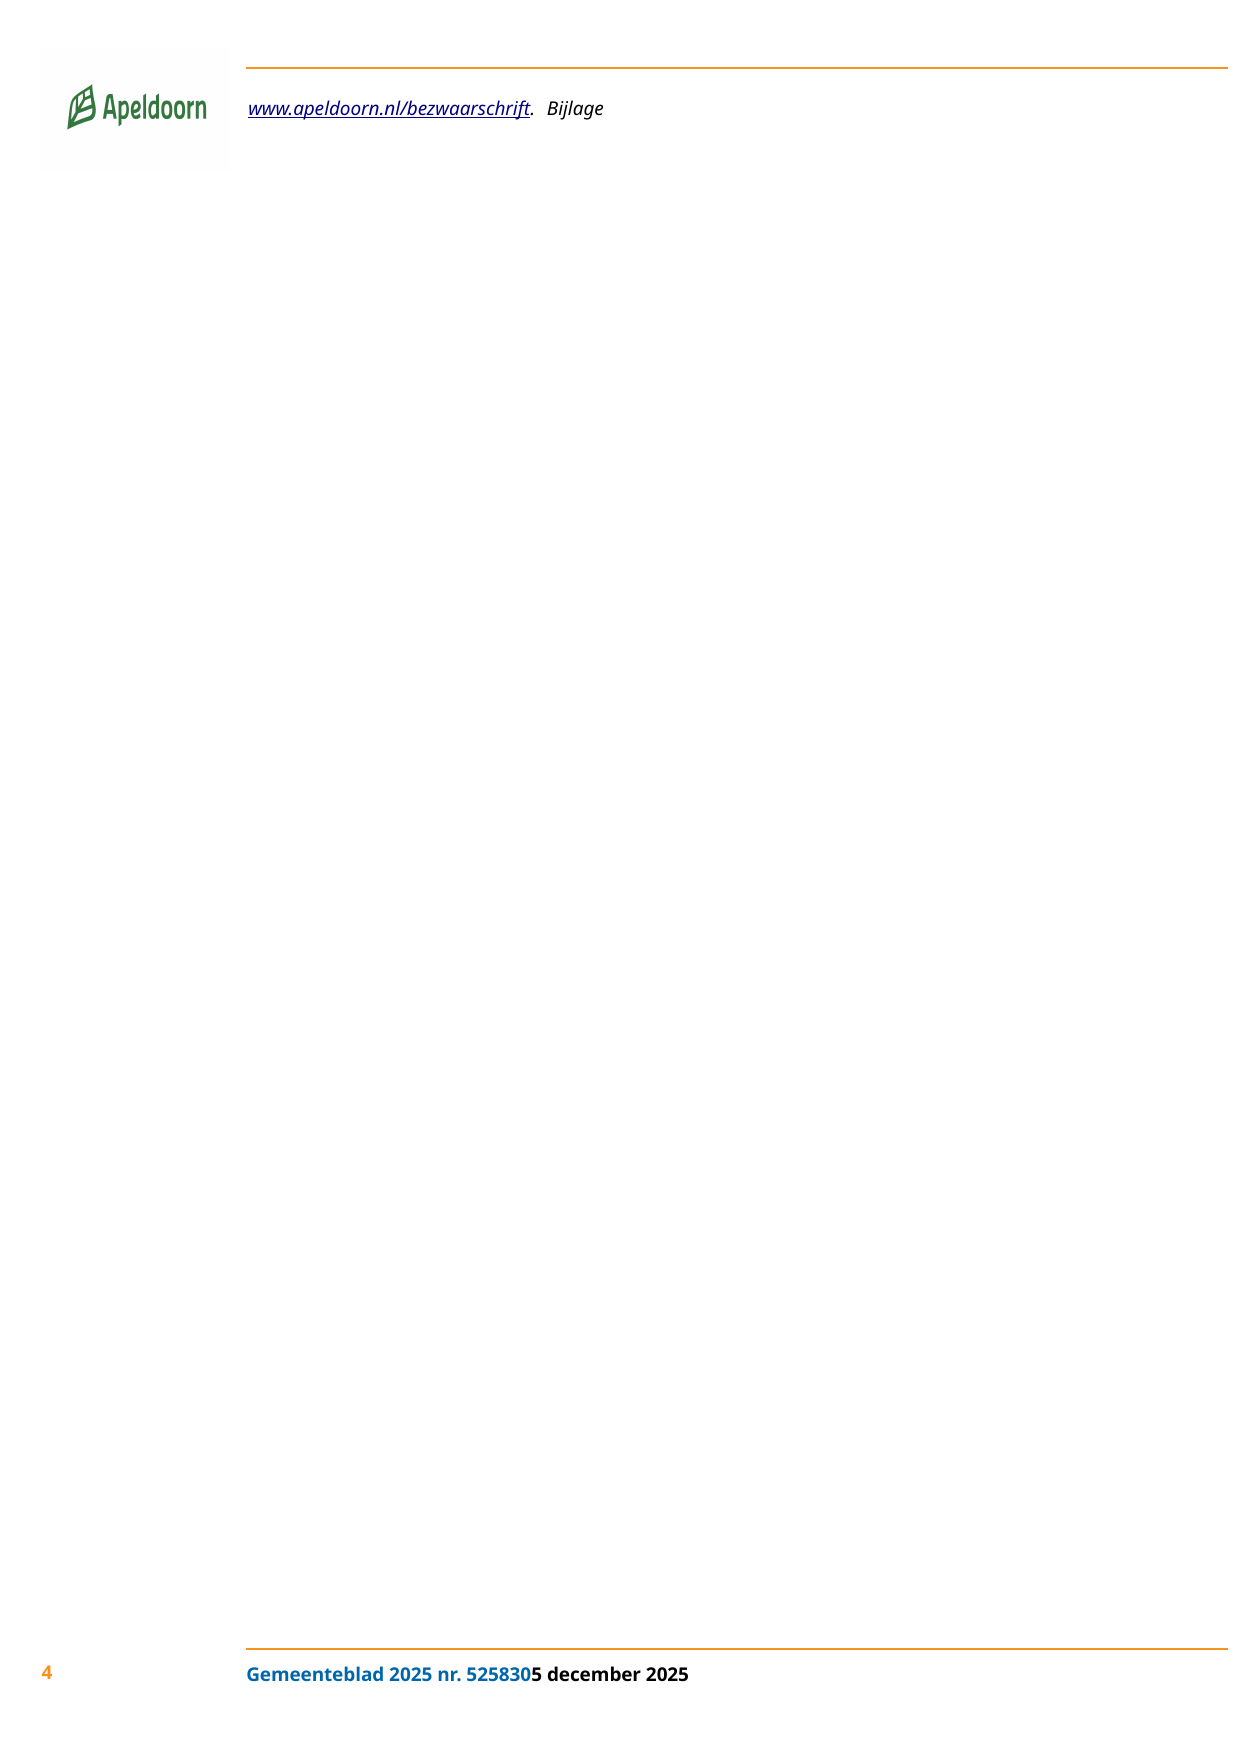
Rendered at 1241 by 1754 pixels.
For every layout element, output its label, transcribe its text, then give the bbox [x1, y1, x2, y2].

text www.apeldoorn.nl/bezwaarschrift. Bijlage [248, 95, 1152, 121]
picture [41, 47, 231, 172]
